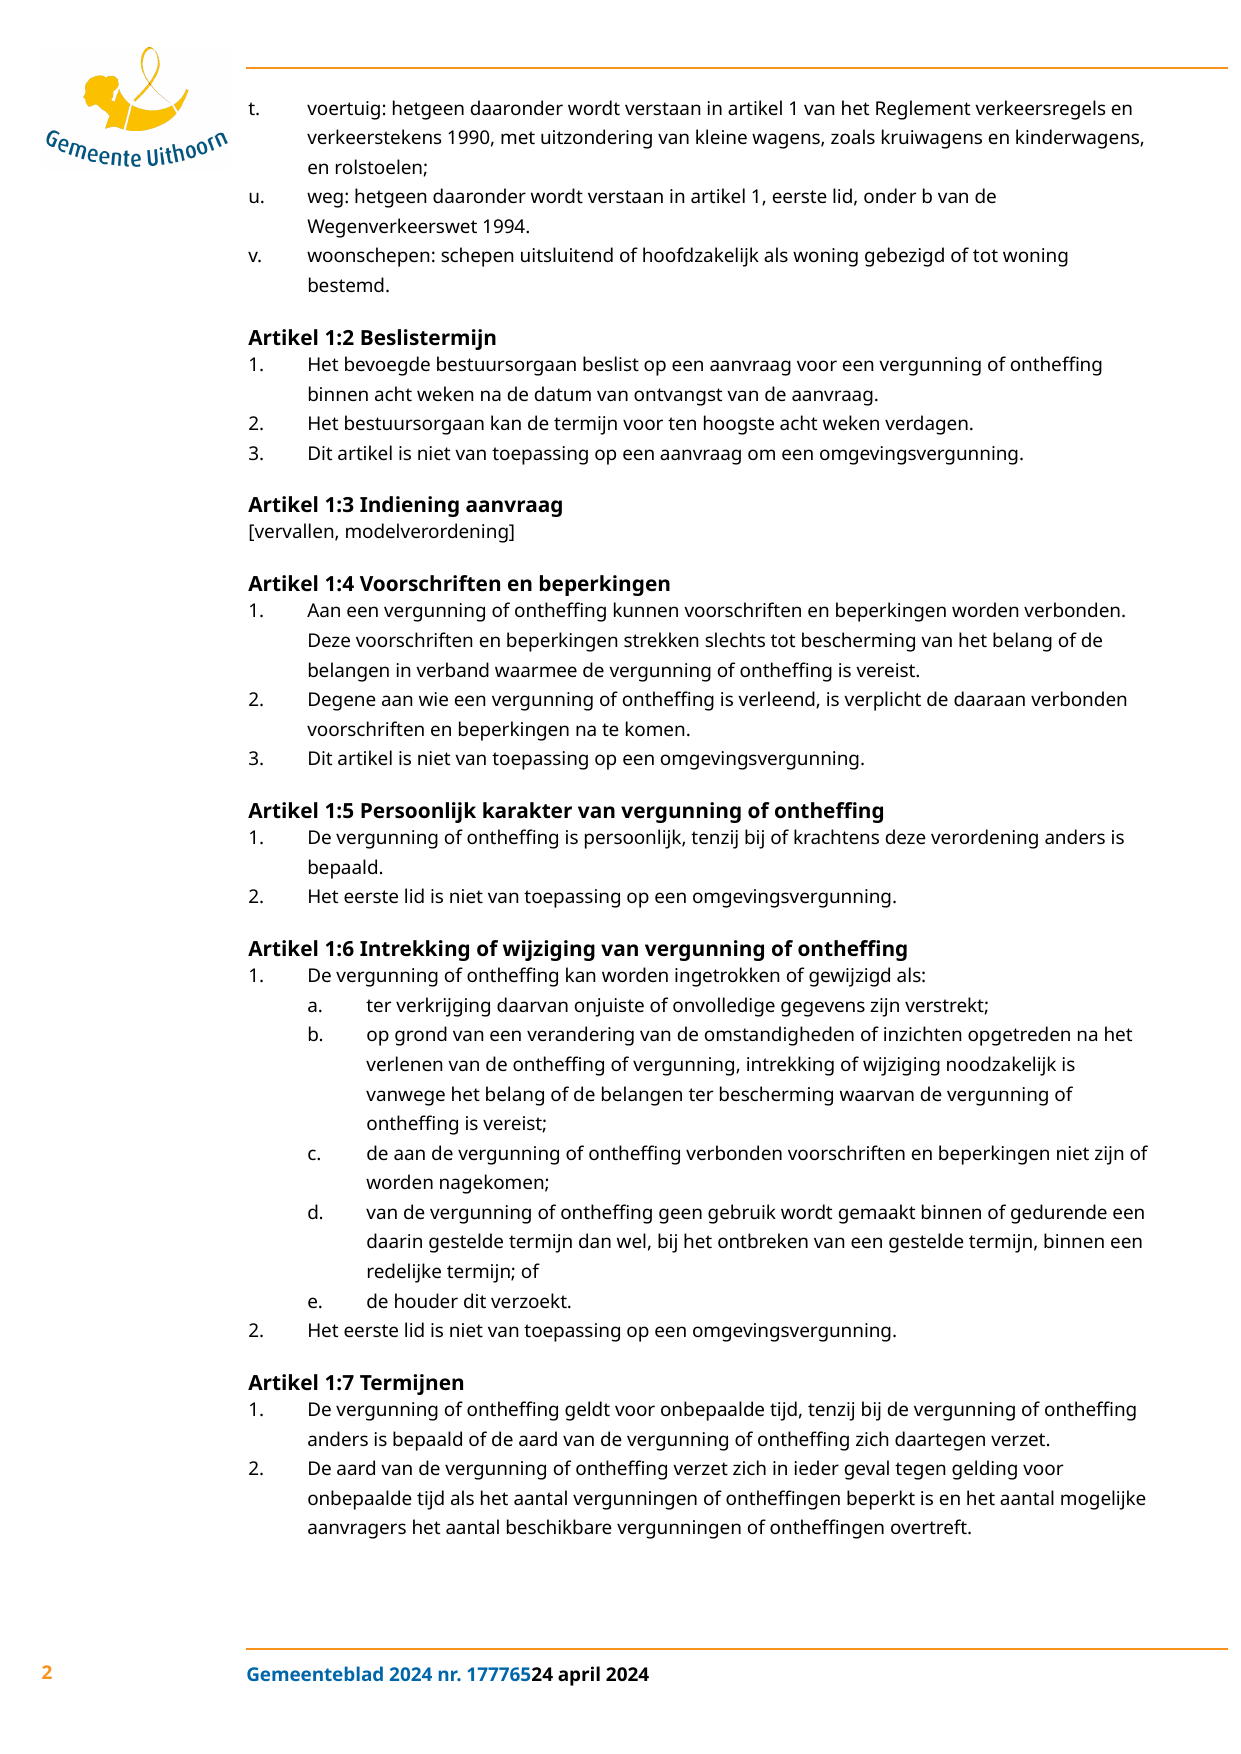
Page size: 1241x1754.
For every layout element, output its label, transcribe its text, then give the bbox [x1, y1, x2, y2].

list ter verkrijging daarvan onjuiste of onvolledige gegevens zijn verstrekt; [307, 992, 1152, 1018]
text Artikel 1:7 Termijnen [248, 1368, 1152, 1396]
list voertuig: hetgeen daaronder wordt verstaan in artikel 1 van het Reglement verkeersregels en verkeerstekens 1990, met uitzondering van kleine wagens, zoals kruiwagens en kinderwagens, en rolstoelen; [248, 95, 1152, 180]
list Dit artikel is niet van toepassing op een aanvraag om een omgevingsvergunning. [248, 440, 1152, 466]
list Aan een vergunning of ontheffing kunnen voorschriften en beperkingen worden verbonden. Deze voorschriften en beperkingen strekken slechts tot bescherming van het belang of de belangen in verband waarmee de vergunning of ontheffing is vereist. [248, 598, 1152, 682]
list De aard van de vergunning of ontheffing verzet zich in ieder geval tegen gelding voor onbepaalde tijd als het aantal vergunningen of ontheffingen beperkt is en het aantal mogelijke aanvragers het aantal beschikbare vergunningen of ontheffingen overtreft. [248, 1455, 1152, 1540]
text Artikel 1:4 Voorschriften en beperkingen [248, 569, 1152, 598]
text Artikel 1:3 Indiening aanvraag [248, 490, 1152, 519]
list Het bevoegde bestuursorgaan beslist op een aanvraag voor een vergunning of ontheffing binnen acht weken na de datum van ontvangst van de aanvraag. [248, 351, 1152, 406]
list De vergunning of ontheffing geldt voor onbepaalde tijd, tenzij bij de vergunning of ontheffing anders is bepaald of de aard van de vergunning of ontheffing zich daartegen verzet. [248, 1396, 1152, 1452]
list de houder dit verzoekt. [307, 1288, 1152, 1313]
list De vergunning of ontheffing is persoonlijk, tenzij bij of krachtens deze verordening anders is bepaald. [248, 824, 1152, 880]
text [vervallen, modelverordening] [248, 519, 1152, 544]
text Artikel 1:5 Persoonlijk karakter van vergunning of ontheffing [248, 796, 1152, 824]
list op grond van een verandering van de omstandigheden of inzichten opgetreden na het verlenen van de ontheffing of vergunning, intrekking of wijziging noodzakelijk is vanwege het belang of de belangen ter bescherming waarvan de vergunning of ontheffing is vereist; [307, 1022, 1152, 1136]
text Artikel 1:6 Intrekking of wijziging van vergunning of ontheffing [248, 934, 1152, 962]
list de aan de vergunning of ontheffing verbonden voorschriften en beperkingen niet zijn of worden nagekomen; [307, 1140, 1152, 1195]
list Degene aan wie een vergunning of ontheffing is verleend, is verplicht de daaraan verbonden voorschriften en beperkingen na te komen. [248, 686, 1152, 742]
list Dit artikel is niet van toepassing op een omgevingsvergunning. [248, 746, 1152, 771]
list weg: hetgeen daaronder wordt verstaan in artikel 1, eerste lid, onder b van de Wegenverkeerswet 1994. [248, 183, 1152, 239]
list Het eerste lid is niet van toepassing op een omgevingsvergunning. [248, 883, 1152, 909]
list woonschepen: schepen uitsluitend of hoofdzakelijk als woning gebezigd of tot woning bestemd. [248, 243, 1152, 298]
list Het bestuursorgaan kan de termijn voor ten hoogste acht weken verdagen. [248, 410, 1152, 436]
list De vergunning of ontheffing kan worden ingetrokken of gewijzigd als: [248, 962, 1152, 988]
list Het eerste lid is niet van toepassing op een omgevingsvergunning. [248, 1317, 1152, 1343]
picture [41, 47, 231, 172]
list van de vergunning of ontheffing geen gebruik wordt gemaakt binnen of gedurende een daarin gestelde termijn dan wel, bij het ontbreken van een gestelde termijn, binnen een redelijke termijn; of [307, 1199, 1152, 1284]
text Artikel 1:2 Beslistermijn [248, 323, 1152, 351]
